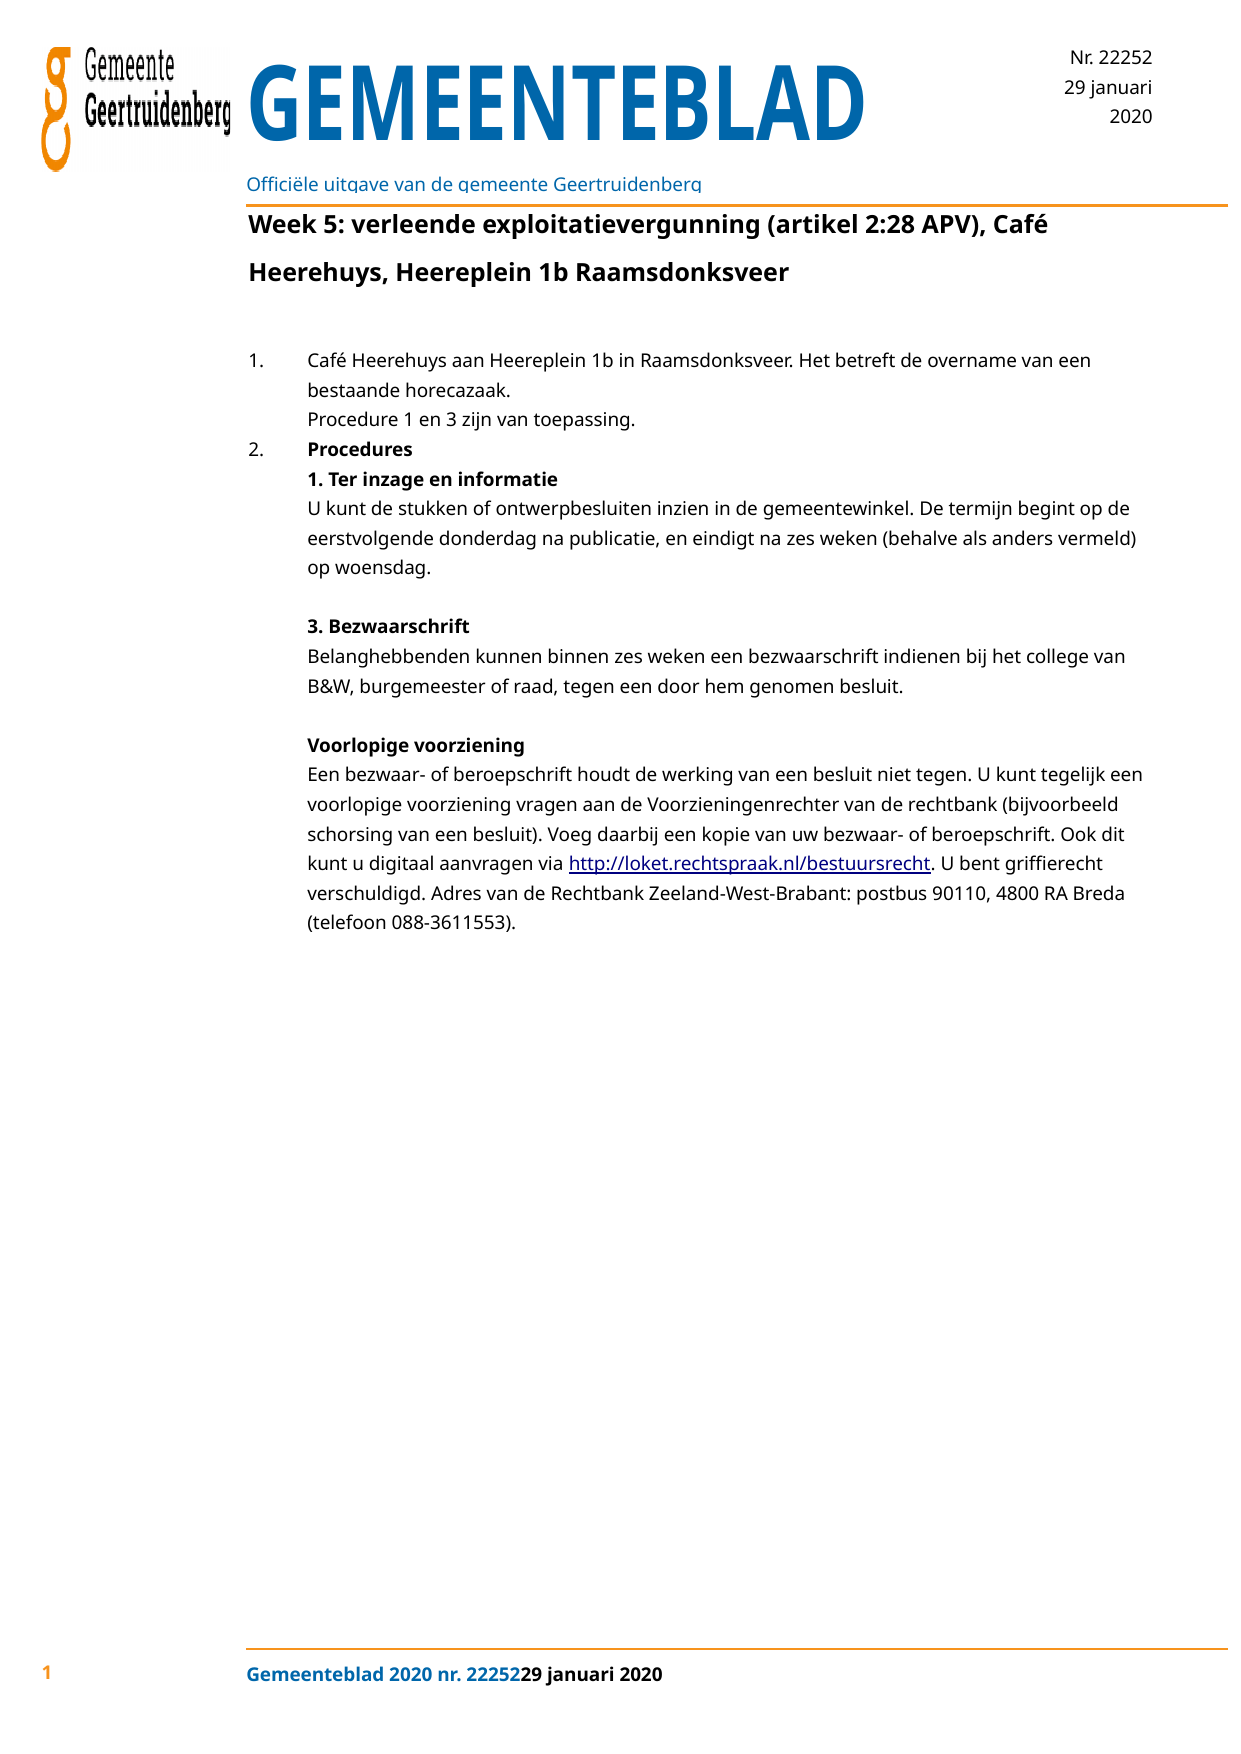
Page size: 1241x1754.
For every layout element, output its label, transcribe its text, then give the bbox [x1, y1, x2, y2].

list 1. Ter inzage en informatie [248, 466, 1152, 492]
list Procedure 1 en 3 zijn van toepassing. [248, 407, 1152, 432]
list U kunt de stukken of ontwerpbesluiten inzien in de gemeentewinkel. De termijn begint op de eerstvolgende donderdag na publicatie, en eindigt na zes weken (behalve als anders vermeld) op woensdag. [248, 495, 1152, 580]
text Week 5: verleende exploitatievergunning (artikel 2:28 APV), Café Heerehuys, Heereplein 1b Raamsdonksveer [248, 207, 1152, 288]
list Voorlopige voorziening [248, 732, 1152, 758]
list Een bezwaar- of beroepschrift houdt de werking van een besluit niet tegen. U kunt tegelijk een voorlopige voorziening vragen aan de Voorzieningenrechter van de rechtbank (bijvoorbeeld schorsing van een besluit). Voeg daarbij een kopie van uw bezwaar- of beroepschrift. Ook dit kunt u digitaal aanvragen via http://loket.rechtspraak.nl/bestuursrecht. U bent griffierecht verschuldigd. Adres van de Rechtbank Zeeland-West-Brabant: postbus 90110, 4800 RA Breda (telefoon 088-3611553). [248, 762, 1152, 935]
picture [41, 47, 231, 172]
list Belanghebbenden kunnen binnen zes weken een bezwaarschrift indienen bij het college van B&W, burgemeester of raad, tegen een door hem genomen besluit. [248, 643, 1152, 699]
list Procedures [248, 436, 1152, 462]
list 3. Bezwaarschrift [248, 614, 1152, 639]
list Café Heerehuys aan Heereplein 1b in Raamsdonksveer. Het betreft de overname van een bestaande horecazaak. [248, 347, 1152, 403]
